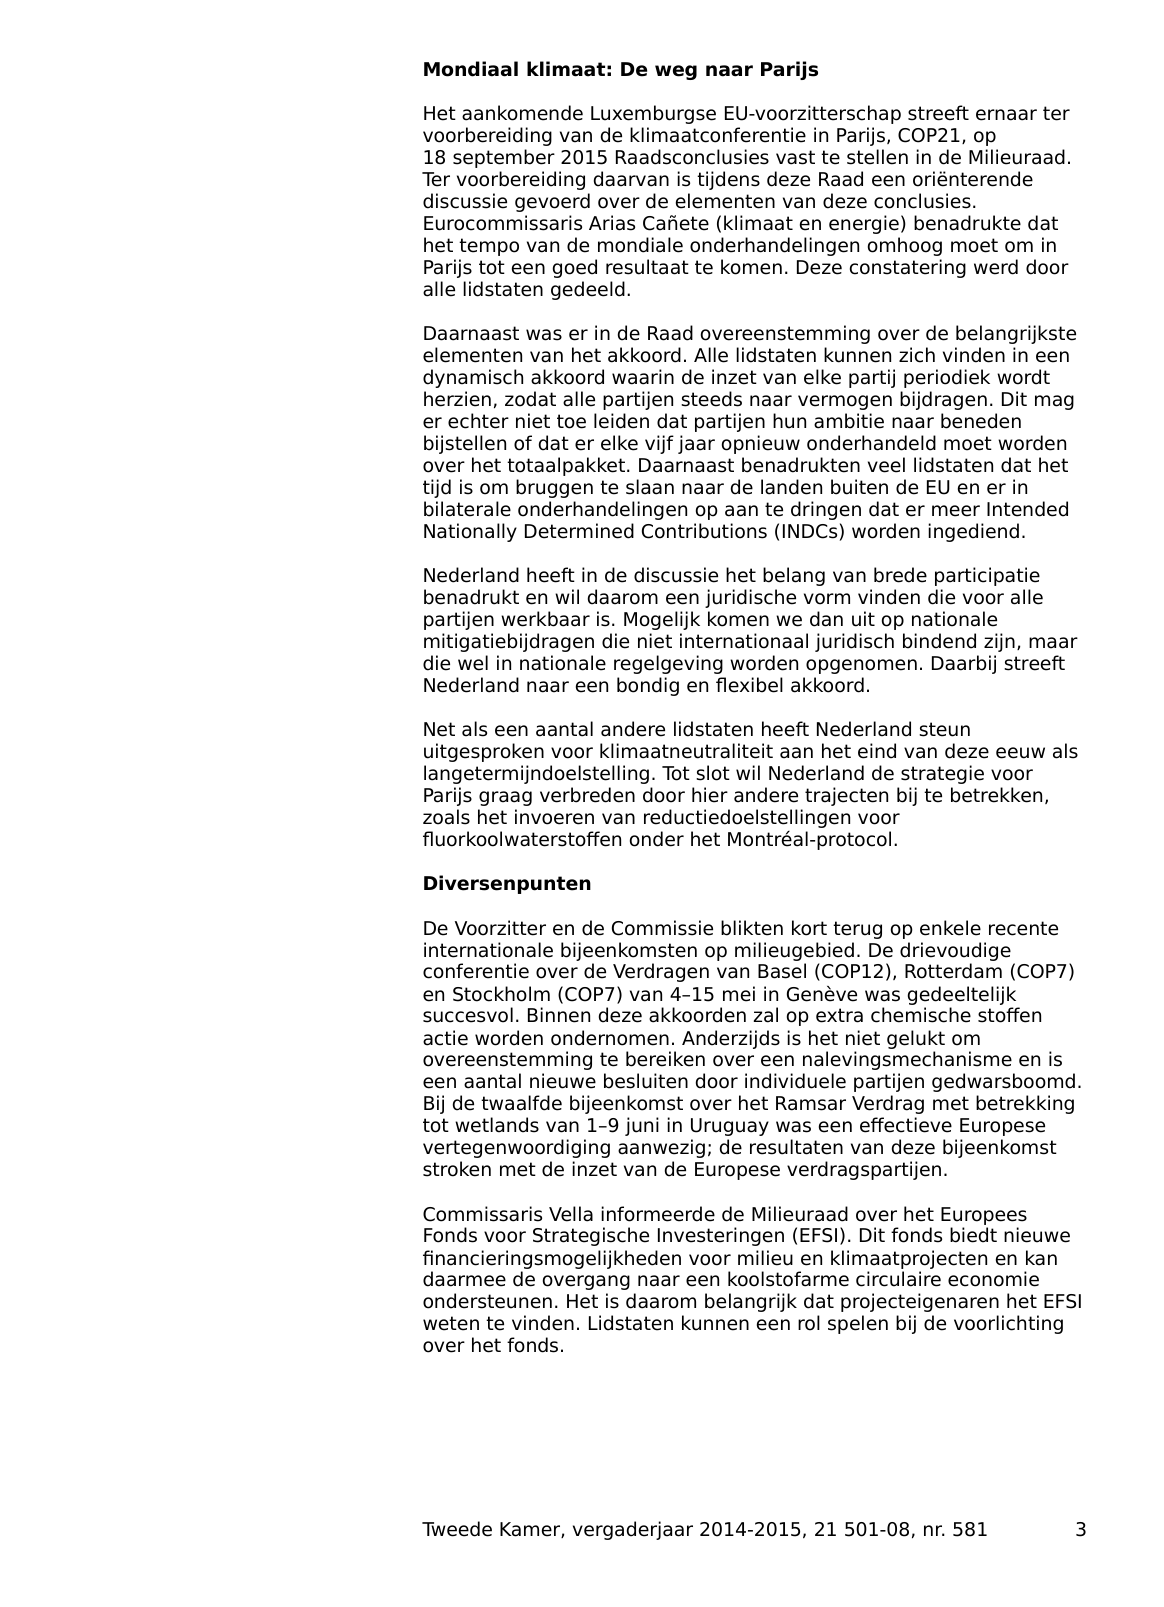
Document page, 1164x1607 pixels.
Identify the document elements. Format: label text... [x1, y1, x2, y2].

text Daarnaast was er in de Raad overeenstemming over de belangrijkste elementen van het akkoord. Alle lidstaten kunnen zich vinden in een dynamisch akkoord waarin de inzet van elke partij periodiek wordt herzien, zodat alle partijen steeds naar vermogen bijdragen. Dit mag er echter niet toe leiden dat partijen hun ambitie naar beneden bijstellen of dat er elke vijf jaar opnieuw onderhandeld moet worden over het totaalpakket. Daarnaast benadrukten veel lidstaten dat het tijd is om bruggen te slaan naar de landen buiten de EU en er in bilaterale onderhandelingen op aan te dringen dat er meer Intended Nationally Determined Contributions (INDCs) worden ingediend. [422, 323, 1087, 543]
subtitle Diversenpunten [422, 873, 1087, 895]
text Commissaris Vella informeerde de Milieuraad over het Europees Fonds voor Strategische Investeringen (EFSI). Dit fonds biedt nieuwe financieringsmogelijkheden voor milieu en klimaatprojecten en kan daarmee de overgang naar een koolstofarme circulaire economie ondersteunen. Het is daarom belangrijk dat projecteigenaren het EFSI weten te vinden. Lidstaten kunnen een rol spelen bij de voorlichting over het fonds. [422, 1203, 1087, 1357]
text De Voorzitter en de Commissie blikten kort terug op enkele recente internationale bijeenkomsten op milieugebied. De drievoudige conferentie over de Verdragen van Basel (COP12), Rotterdam (COP7) en Stockholm (COP7) van 4–15 mei in Genève was gedeeltelijk succesvol. Binnen deze akkoorden zal op extra chemische stoffen actie worden ondernomen. Anderzijds is het niet gelukt om overeenstemming te bereiken over een nalevingsmechanisme en is een aantal nieuwe besluiten door individuele partijen gedwarsboomd. Bij de twaalfde bijeenkomst over het Ramsar Verdrag met betrekking tot wetlands van 1–9 juni in Uruguay was een effectieve Europese vertegenwoordiging aanwezig; de resultaten van deze bijeenkomst stroken met de inzet van de Europese verdragspartijen. [422, 917, 1087, 1181]
text Net als een aantal andere lidstaten heeft Nederland steun uitgesproken voor klimaatneutraliteit aan het eind van deze eeuw als langetermijndoelstelling. Tot slot wil Nederland de strategie voor Parijs graag verbreden door hier andere trajecten bij te betrekken, zoals het invoeren van reductiedoelstellingen voor fluorkoolwaterstoffen onder het Montréal-protocol. [422, 719, 1087, 851]
text Nederland heeft in de discussie het belang van brede participatie benadrukt en wil daarom een juridische vorm vinden die voor alle partijen werkbaar is. Mogelijk komen we dan uit op nationale mitigatiebijdragen die niet internationaal juridisch bindend zijn, maar die wel in nationale regelgeving worden opgenomen. Daarbij streeft Nederland naar een bondig en flexibel akkoord. [422, 565, 1087, 697]
text Het aankomende Luxemburgse EU-voorzitterschap streeft ernaar ter voorbereiding van de klimaatconferentie in Parijs, COP21, op 18 september 2015 Raadsconclusies vast te stellen in de Milieuraad. Ter voorbereiding daarvan is tijdens deze Raad een oriënterende discussie gevoerd over de elementen van deze conclusies. Eurocommissaris Arias Cañete (klimaat en energie) benadrukte dat het tempo van de mondiale onderhandelingen omhoog moet om in Parijs tot een goed resultaat te komen. Deze constatering werd door alle lidstaten gedeeld. [422, 103, 1087, 301]
subtitle Mondiaal klimaat: De weg naar Parijs [422, 59, 1087, 81]
